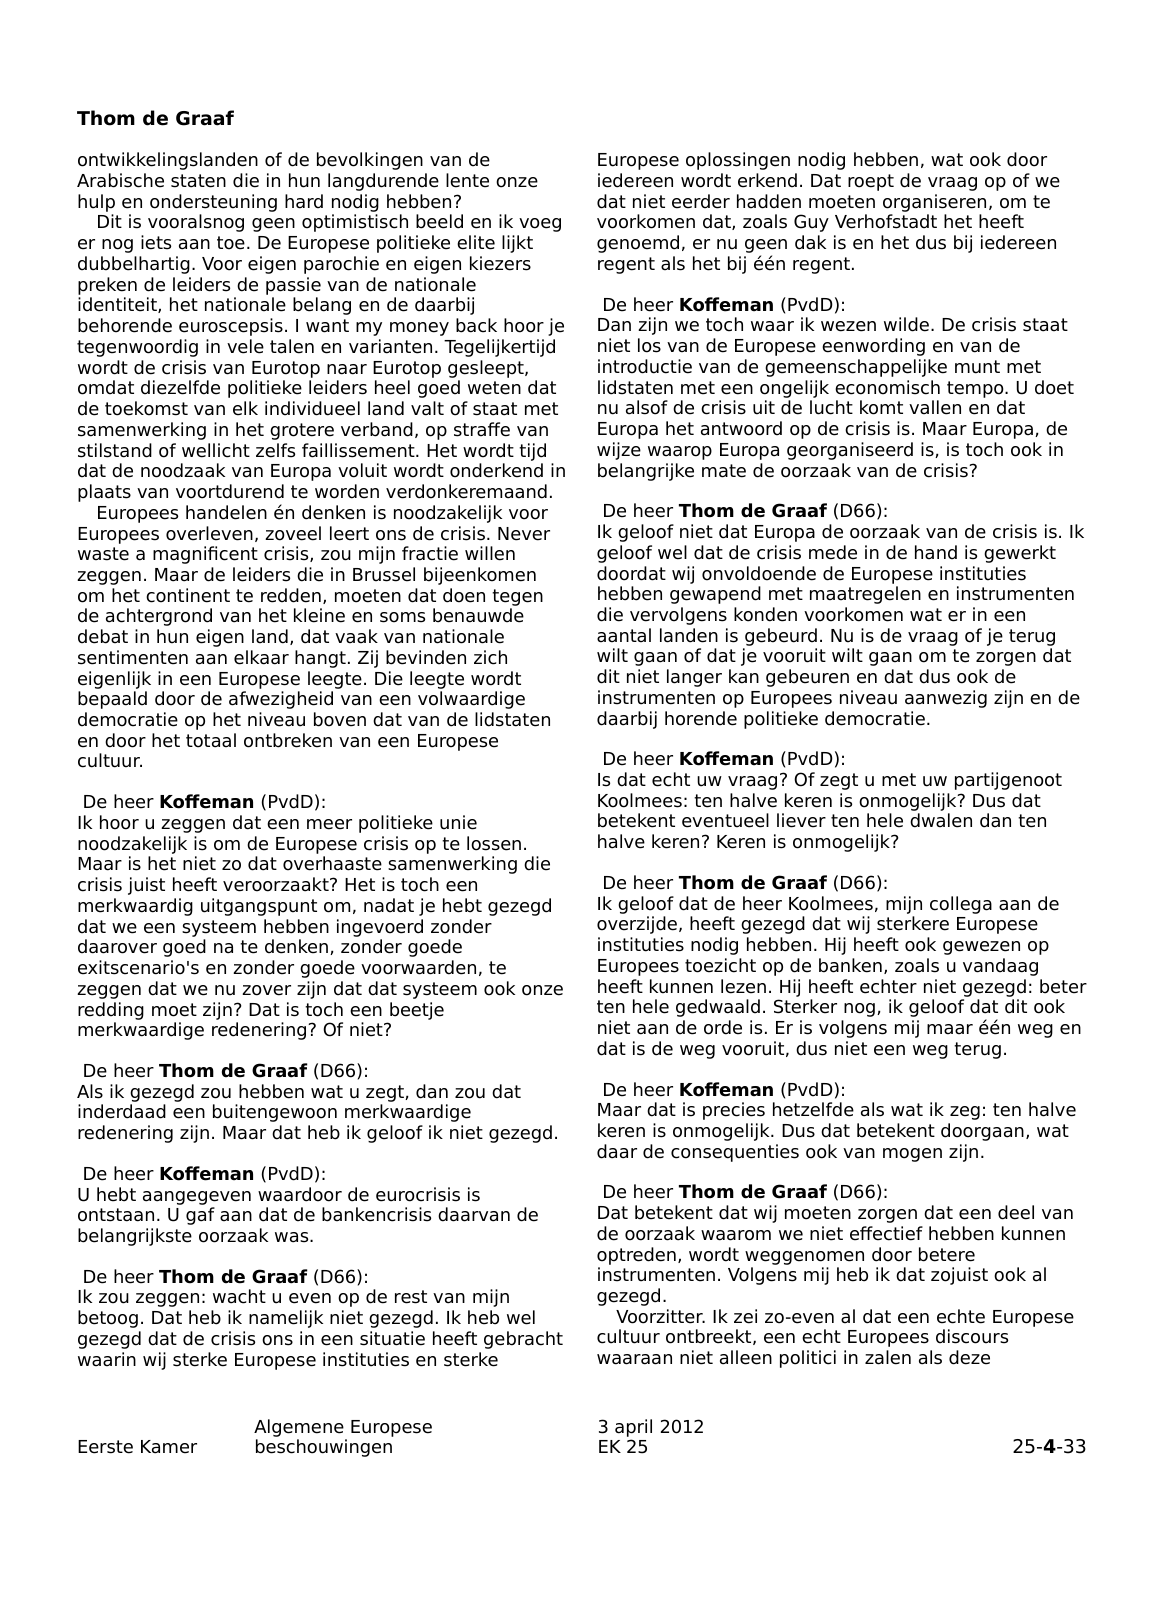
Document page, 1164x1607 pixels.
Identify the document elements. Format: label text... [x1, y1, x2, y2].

text Ik geloof niet dat Europa de oorzaak van de crisis is. Ik geloof wel dat de crisis mede in de hand is gewerkt doordat wij onvoldoende de Europese instituties hebben gewapend met maatregelen en instrumenten die vervolgens konden voorkomen wat er in een aantal landen is gebeurd. Nu is de vraag of je terug wilt gaan of dat je vooruit wilt gaan om te zorgen dat dit niet langer kan gebeuren en dat dus ook de instrumenten op Europees niveau aanwezig zijn en de daarbij horende politieke democratie. [596, 522, 1087, 729]
text De heer Koffeman (PvdD): [596, 749, 1087, 770]
text Ik geloof dat de heer Koolmees, mijn collega aan de overzijde, heeft gezegd dat wij sterkere Europese instituties nodig hebben. Hij heeft ook gewezen op Europees toezicht op de banken, zoals u vandaag heeft kunnen lezen. Hij heeft echter niet gezegd: beter ten hele gedwaald. Sterker nog, ik geloof dat dit ook niet aan de orde is. Er is volgens mij maar één weg en dat is de weg vooruit, dus niet een weg terug. [596, 893, 1087, 1059]
text Maar dat is precies hetzelfde als wat ik zeg: ten halve keren is onmogelijk. Dus dat betekent doorgaan, wat daar de consequenties ook van mogen zijn. [596, 1100, 1087, 1162]
text De heer Thom de Graaf (D66): [596, 1182, 1087, 1203]
text De heer Koffeman (PvdD): [596, 1079, 1087, 1100]
text De heer Thom de Graaf (D66): [596, 873, 1087, 893]
text De heer Thom de Graaf (D66): [77, 1061, 567, 1082]
text De heer Koffeman (PvdD): [77, 792, 567, 813]
text Ik zou zeggen: wacht u even op de rest van mijn betoog. Dat heb ik namelijk niet gezegd. Ik heb wel gezegd dat de crisis ons in een situatie heeft gebracht waarin wij sterke Europese instituties en sterke [77, 1287, 567, 1370]
text Europees handelen én denken is noodzakelijk voor Europees overleven, zoveel leert ons de crisis. Never waste a magnificent crisis, zou mijn fractie willen zeggen. Maar de leiders die in Brussel bijeenkomen om het continent te redden, moeten dat doen tegen de achtergrond van het kleine en soms benauwde debat in hun eigen land, dat vaak van nationale sentimenten aan elkaar hangt. Zij bevinden zich eigenlijk in een Europese leegte. Die leegte wordt bepaald door de afwezigheid van een volwaardige democratie op het niveau boven dat van de lidstaten en door het totaal ontbreken van een Europese cultuur. [77, 503, 567, 772]
text Dan zijn we toch waar ik wezen wilde. De crisis staat niet los van de Europese eenwording en van de introductie van de gemeenschappelijke munt met lidstaten met een ongelijk economisch tempo. U doet nu alsof de crisis uit de lucht komt vallen en dat Europa het antwoord op de crisis is. Maar Europa, de wijze waarop Europa georganiseerd is, is toch ook in belangrijke mate de oorzaak van de crisis? [596, 315, 1087, 481]
text De heer Koffeman (PvdD): [596, 294, 1087, 315]
text Dit is vooralsnog geen optimistisch beeld en ik voeg er nog iets aan toe. De Europese politieke elite lijkt dubbelhartig. Voor eigen parochie en eigen kiezers preken de leiders de passie van de nationale identiteit, het nationale belang en de daarbij behorende euroscepsis. I want my money back hoor je tegenwoordig in vele talen en varianten. Tegelijkertijd wordt de crisis van Eurotop naar Eurotop gesleept, omdat diezelfde politieke leiders heel goed weten dat de toekomst van elk individueel land valt of staat met samenwerking in het grotere verband, op straffe van stilstand of wellicht zelfs faillissement. Het wordt tijd dat de noodzaak van Europa voluit wordt onderkend in plaats van voortdurend te worden verdonkeremaand. [77, 212, 567, 503]
text ontwikkelingslanden of de bevolkingen van de Arabische staten die in hun langdurende lente onze hulp en ondersteuning hard nodig hebben? [77, 150, 567, 212]
text Voorzitter. Ik zei zo-even al dat een echte Europese cultuur ontbreekt, een echt Europees discours waaraan niet alleen politici in zalen als deze [596, 1307, 1087, 1369]
text Europese oplossingen nodig hebben, wat ook door iedereen wordt erkend. Dat roept de vraag op of we dat niet eerder hadden moeten organiseren, om te voorkomen dat, zoals Guy Verhofstadt het heeft genoemd, er nu geen dak is en het dus bij iedereen regent als het bij één regent. [596, 150, 1087, 274]
text De heer Thom de Graaf (D66): [596, 501, 1087, 522]
text De heer Thom de Graaf (D66): [77, 1267, 567, 1287]
text Dat betekent dat wij moeten zorgen dat een deel van de oorzaak waarom we niet effectief hebben kunnen optreden, wordt weggenomen door betere instrumenten. Volgens mij heb ik dat zojuist ook al gezegd. [596, 1203, 1087, 1307]
text U hebt aangegeven waardoor de eurocrisis is ontstaan. U gaf aan dat de bankencrisis daarvan de belangrijkste oorzaak was. [77, 1184, 567, 1247]
text De heer Koffeman (PvdD): [77, 1164, 567, 1184]
text Ik hoor u zeggen dat een meer politieke unie noodzakelijk is om de Europese crisis op te lossen. Maar is het niet zo dat overhaaste samenwerking die crisis juist heeft veroorzaakt? Het is toch een merkwaardig uitgangspunt om, nadat je hebt gezegd dat we een systeem hebben ingevoerd zonder daarover goed na te denken, zonder goede exitscenario's en zonder goede voorwaarden, te zeggen dat we nu zover zijn dat dat systeem ook onze redding moet zijn? Dat is toch een beetje merkwaardige redenering? Of niet? [77, 813, 567, 1041]
text Is dat echt uw vraag? Of zegt u met uw partijgenoot Koolmees: ten halve keren is onmogelijk? Dus dat betekent eventueel liever ten hele dwalen dan ten halve keren? Keren is onmogelijk? [596, 770, 1087, 853]
text Als ik gezegd zou hebben wat u zegt, dan zou dat inderdaad een buitengewoon merkwaardige redenering zijn. Maar dat heb ik geloof ik niet gezegd. [77, 1082, 567, 1144]
